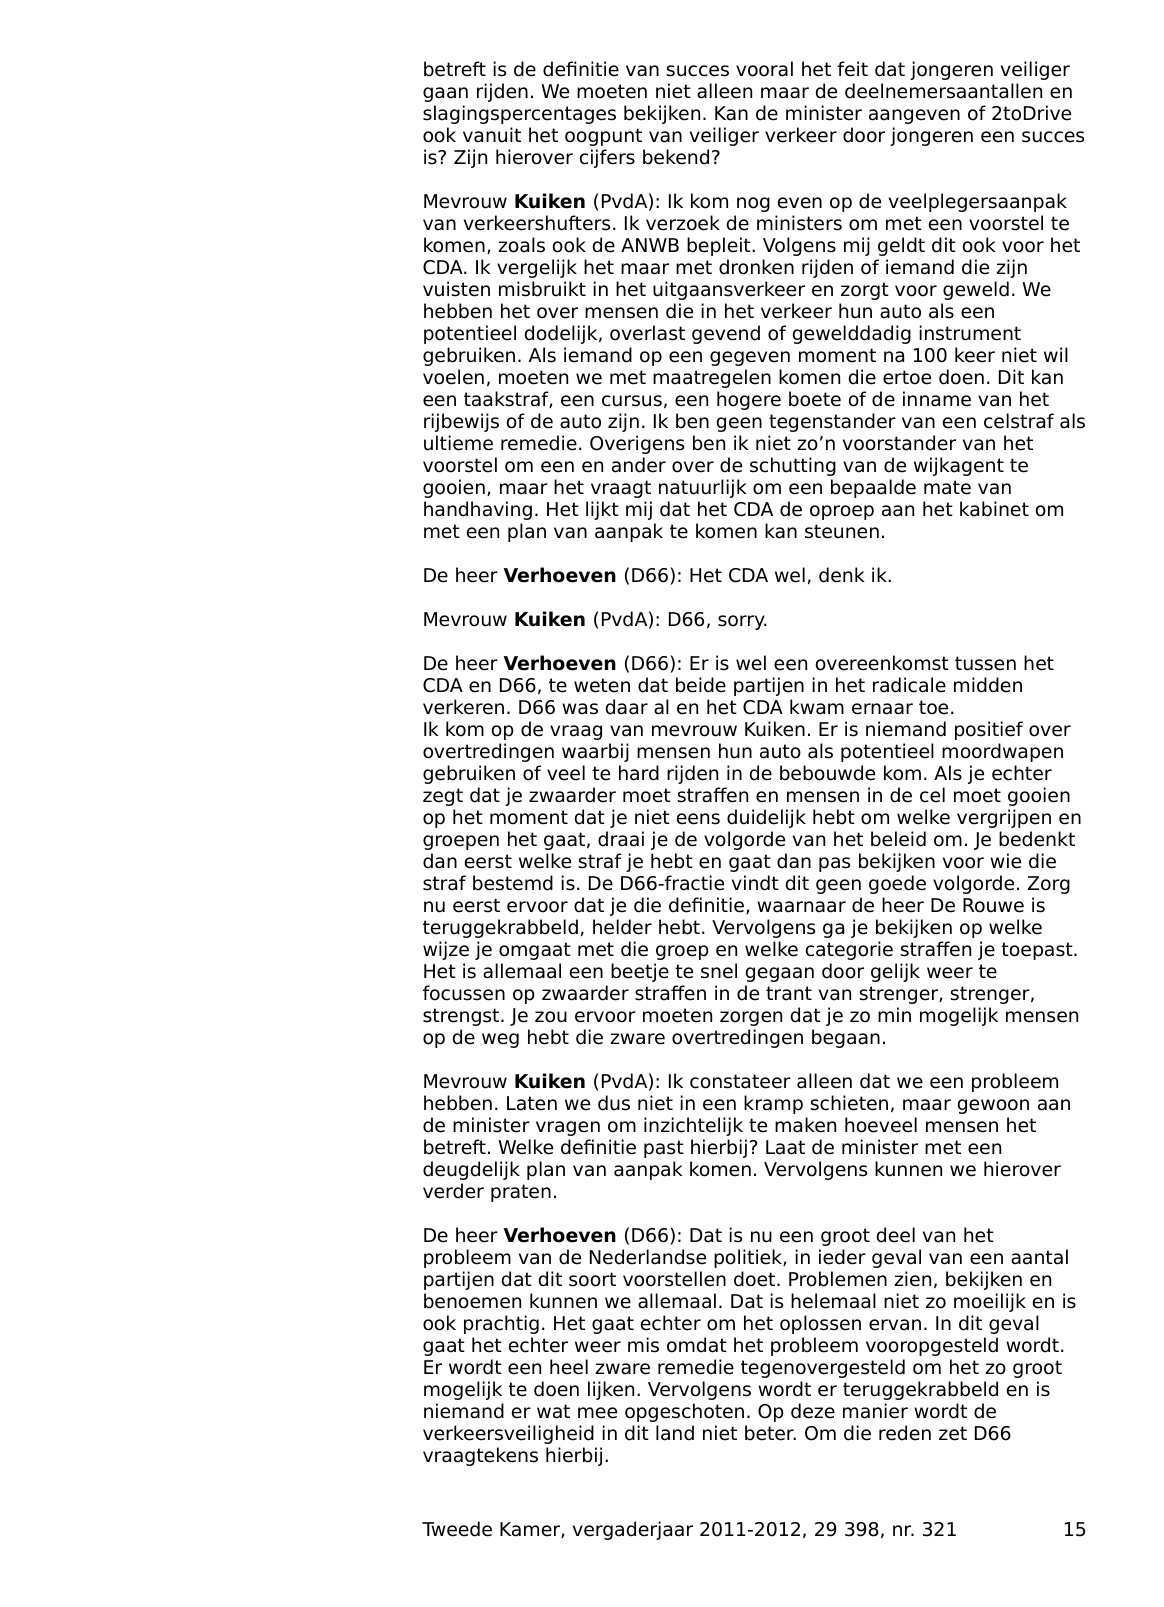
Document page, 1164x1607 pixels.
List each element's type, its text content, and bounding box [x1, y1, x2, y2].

text Mevrouw Kuiken (PvdA): Ik constateer alleen dat we een probleem hebben. Laten we dus niet in een kramp schieten, maar gewoon aan de minister vragen om inzichtelijk te maken hoeveel mensen het betreft. Welke definitie past hierbij? Laat de minister met een deugdelijk plan van aanpak komen. Vervolgens kunnen we hierover verder praten. [422, 1071, 1087, 1203]
text De heer Verhoeven (D66): Er is wel een overeenkomst tussen het CDA en D66, te weten dat beide partijen in het radicale midden verkeren. D66 was daar al en het CDA kwam ernaar toe. [422, 653, 1087, 719]
text De heer Verhoeven (D66): Dat is nu een groot deel van het probleem van de Nederlandse politiek, in ieder geval van een aantal partijen dat dit soort voorstellen doet. Problemen zien, bekijken en benoemen kunnen we allemaal. Dat is helemaal niet zo moeilijk en is ook prachtig. Het gaat echter om het oplossen ervan. In dit geval gaat het echter weer mis omdat het probleem vooropgesteld wordt. Er wordt een heel zware remedie tegenovergesteld om het zo groot mogelijk te doen lijken. Vervolgens wordt er teruggekrabbeld en is niemand er wat mee opgeschoten. Op deze manier wordt de verkeersveiligheid in dit land niet beter. Om die reden zet D66 vraagtekens hierbij. [422, 1225, 1087, 1467]
text Mevrouw Kuiken (PvdA): D66, sorry. [422, 609, 1087, 631]
text De heer Verhoeven (D66): Het CDA wel, denk ik. [422, 565, 1087, 587]
text Ik kom op de vraag van mevrouw Kuiken. Er is niemand positief over overtredingen waarbij mensen hun auto als potentieel moordwapen gebruiken of veel te hard rijden in de bebouwde kom. Als je echter zegt dat je zwaarder moet straffen en mensen in de cel moet gooien op het moment dat je niet eens duidelijk hebt om welke vergrijpen en groepen het gaat, draai je de volgorde van het beleid om. Je bedenkt dan eerst welke straf je hebt en gaat dan pas bekijken voor wie die straf bestemd is. De D66-fractie vindt dit geen goede volgorde. Zorg nu eerst ervoor dat je die definitie, waarnaar de heer De Rouwe is teruggekrabbeld, helder hebt. Vervolgens ga je bekijken op welke wijze je omgaat met die groep en welke categorie straffen je toepast. Het is allemaal een beetje te snel gegaan door gelijk weer te focussen op zwaarder straffen in de trant van strenger, strenger, strengst. Je zou ervoor moeten zorgen dat je zo min mogelijk mensen op de weg hebt die zware overtredingen begaan. [422, 719, 1087, 1049]
text betreft is de definitie van succes vooral het feit dat jongeren veiliger gaan rijden. We moeten niet alleen maar de deelnemersaantallen en slagingspercentages bekijken. Kan de minister aangeven of 2toDrive ook vanuit het oogpunt van veiliger verkeer door jongeren een succes is? Zijn hierover cijfers bekend? [422, 59, 1087, 169]
text Mevrouw Kuiken (PvdA): Ik kom nog even op de veelplegersaanpak van verkeershufters. Ik verzoek de ministers om met een voorstel te komen, zoals ook de ANWB bepleit. Volgens mij geldt dit ook voor het CDA. Ik vergelijk het maar met dronken rijden of iemand die zijn vuisten misbruikt in het uitgaansverkeer en zorgt voor geweld. We hebben het over mensen die in het verkeer hun auto als een potentieel dodelijk, overlast gevend of gewelddadig instrument gebruiken. Als iemand op een gegeven moment na 100 keer niet wil voelen, moeten we met maatregelen komen die ertoe doen. Dit kan een taakstraf, een cursus, een hogere boete of de inname van het rijbewijs of de auto zijn. Ik ben geen tegenstander van een celstraf als ultieme remedie. Overigens ben ik niet zo’n voorstander van het voorstel om een en ander over de schutting van de wijkagent te gooien, maar het vraagt natuurlijk om een bepaalde mate van handhaving. Het lijkt mij dat het CDA de oproep aan het kabinet om met een plan van aanpak te komen kan steunen. [422, 191, 1087, 543]
